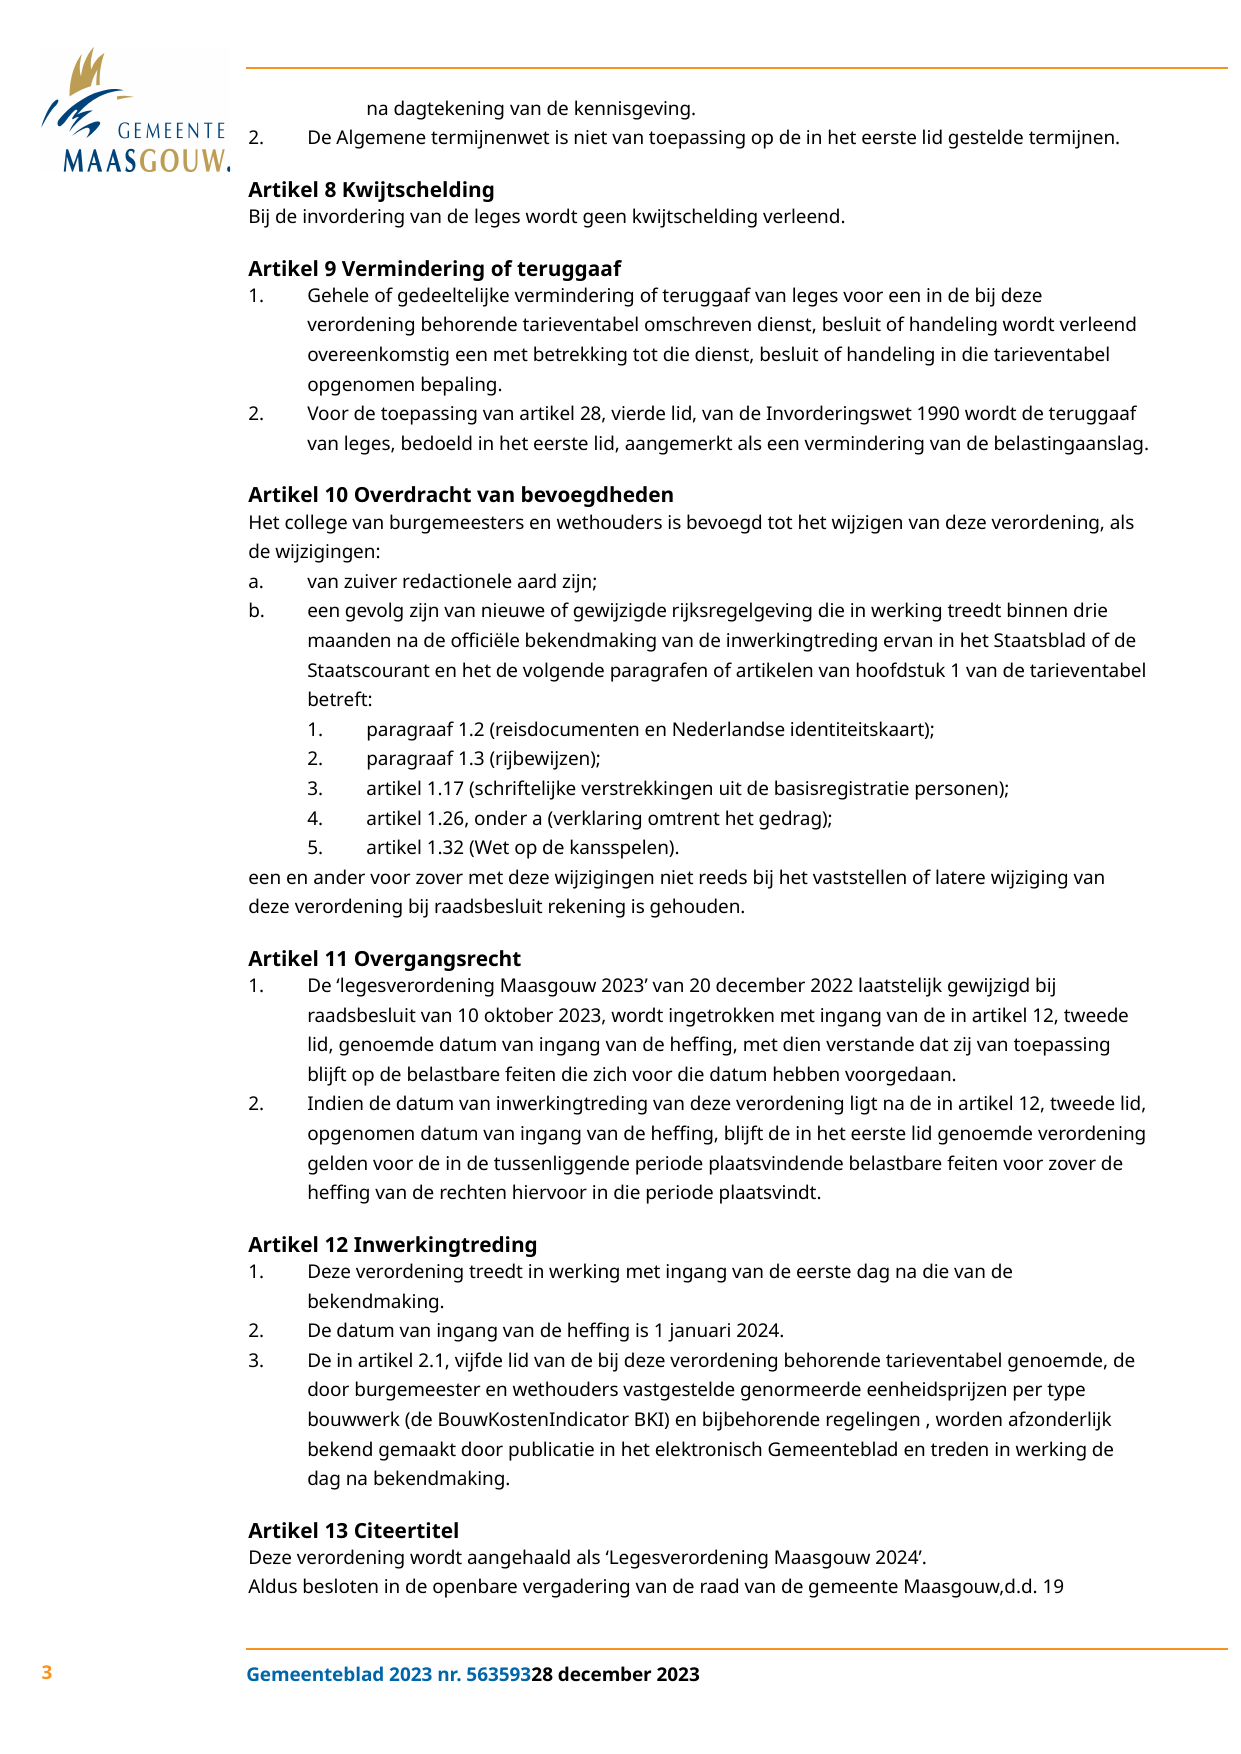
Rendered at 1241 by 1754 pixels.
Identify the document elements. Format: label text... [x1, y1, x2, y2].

picture [41, 47, 231, 172]
list artikel 1.32 (Wet op de kansspelen). [307, 834, 1152, 860]
text Artikel 13 Citeertitel [248, 1516, 1152, 1544]
text Artikel 10 Overdracht van bevoegdheden [248, 480, 1152, 509]
text Artikel 11 Overgangsrecht [248, 944, 1152, 972]
list paragraaf 1.3 (rijbewijzen); [307, 746, 1152, 771]
list De ‘legesverordening Maasgouw 2023’ van 20 december 2022 laatstelijk gewijzigd bij raadsbesluit van 10 oktober 2023, wordt ingetrokken met ingang van de in artikel 12, tweede lid, genoemde datum van ingang van de heffing, met dien verstande dat zij van toepassing blijft op de belastbare feiten die zich voor die datum hebben voorgedaan. [248, 972, 1152, 1087]
list Gehele of gedeeltelijke vermindering of teruggaaf van leges voor een in de bij deze verordening behorende tarieventabel omschreven dienst, besluit of handeling wordt verleend overeenkomstig een met betrekking tot die dienst, besluit of handeling in die tarieventabel opgenomen bepaling. [248, 282, 1152, 397]
list van zuiver redactionele aard zijn; [248, 568, 1152, 594]
text Bij de invordering van de leges wordt geen kwijtschelding verleend. [248, 203, 1152, 229]
list Indien de datum van inwerkingtreding van deze verordening ligt na de in artikel 12, tweede lid, opgenomen datum van ingang van de heffing, blijft de in het eerste lid genoemde verordening gelden voor de in de tussenliggende periode plaatsvindende belastbare feiten voor zover de heffing van de rechten hiervoor in die periode plaatsvindt. [248, 1091, 1152, 1205]
list na dagtekening van de kennisgeving. [307, 95, 1152, 121]
list artikel 1.17 (schriftelijke verstrekkingen uit de basisregistratie personen); [307, 775, 1152, 801]
list De Algemene termijnenwet is niet van toepassing op de in het eerste lid gestelde termijnen. [248, 124, 1152, 150]
list De datum van ingang van de heffing is 1 januari 2024. [248, 1317, 1152, 1343]
list paragraaf 1.2 (reisdocumenten en Nederlandse identiteitskaart); [307, 716, 1152, 742]
list artikel 1.26, onder a (verklaring omtrent het gedrag); [307, 805, 1152, 830]
text Het college van burgemeesters en wethouders is bevoegd tot het wijzigen van deze verordening, als de wijzigingen: [248, 509, 1152, 564]
text Aldus besloten in de openbare vergadering van de raad van de gemeente Maasgouw,d.d. 19 [248, 1574, 1152, 1599]
text Artikel 12 Inwerkingtreding [248, 1230, 1152, 1258]
text Artikel 8 Kwijtschelding [248, 175, 1152, 203]
text een en ander voor zover met deze wijzigingen niet reeds bij het vaststellen of latere wijziging van deze verordening bij raadsbesluit rekening is gehouden. [248, 864, 1152, 919]
list een gevolg zijn van nieuwe of gewijzigde rijksregelgeving die in werking treedt binnen drie maanden na de officiële bekendmaking van de inwerkingtreding ervan in het Staatsblad of de Staatscourant en het de volgende paragrafen of artikelen van hoofdstuk 1 van de tarieventabel betreft: [248, 598, 1152, 712]
text Deze verordening wordt aangehaald als ‘Legesverordening Maasgouw 2024’. [248, 1544, 1152, 1570]
text Artikel 9 Vermindering of teruggaaf [248, 254, 1152, 282]
list Deze verordening treedt in werking met ingang van de eerste dag na die van de bekendmaking. [248, 1258, 1152, 1313]
list De in artikel 2.1, vijfde lid van de bij deze verordening behorende tarieventabel genoemde, de door burgemeester en wethouders vastgestelde genormeerde eenheidsprijzen per type bouwwerk (de BouwKostenIndicator BKI) en bijbehorende regelingen , worden afzonderlijk bekend gemaakt door publicatie in het elektronisch Gemeenteblad en treden in werking de dag na bekendmaking. [248, 1347, 1152, 1491]
list Voor de toepassing van artikel 28, vierde lid, van de Invorderingswet 1990 wordt de teruggaaf van leges, bedoeld in het eerste lid, aangemerkt als een vermindering van de belastingaanslag. [248, 400, 1152, 456]
